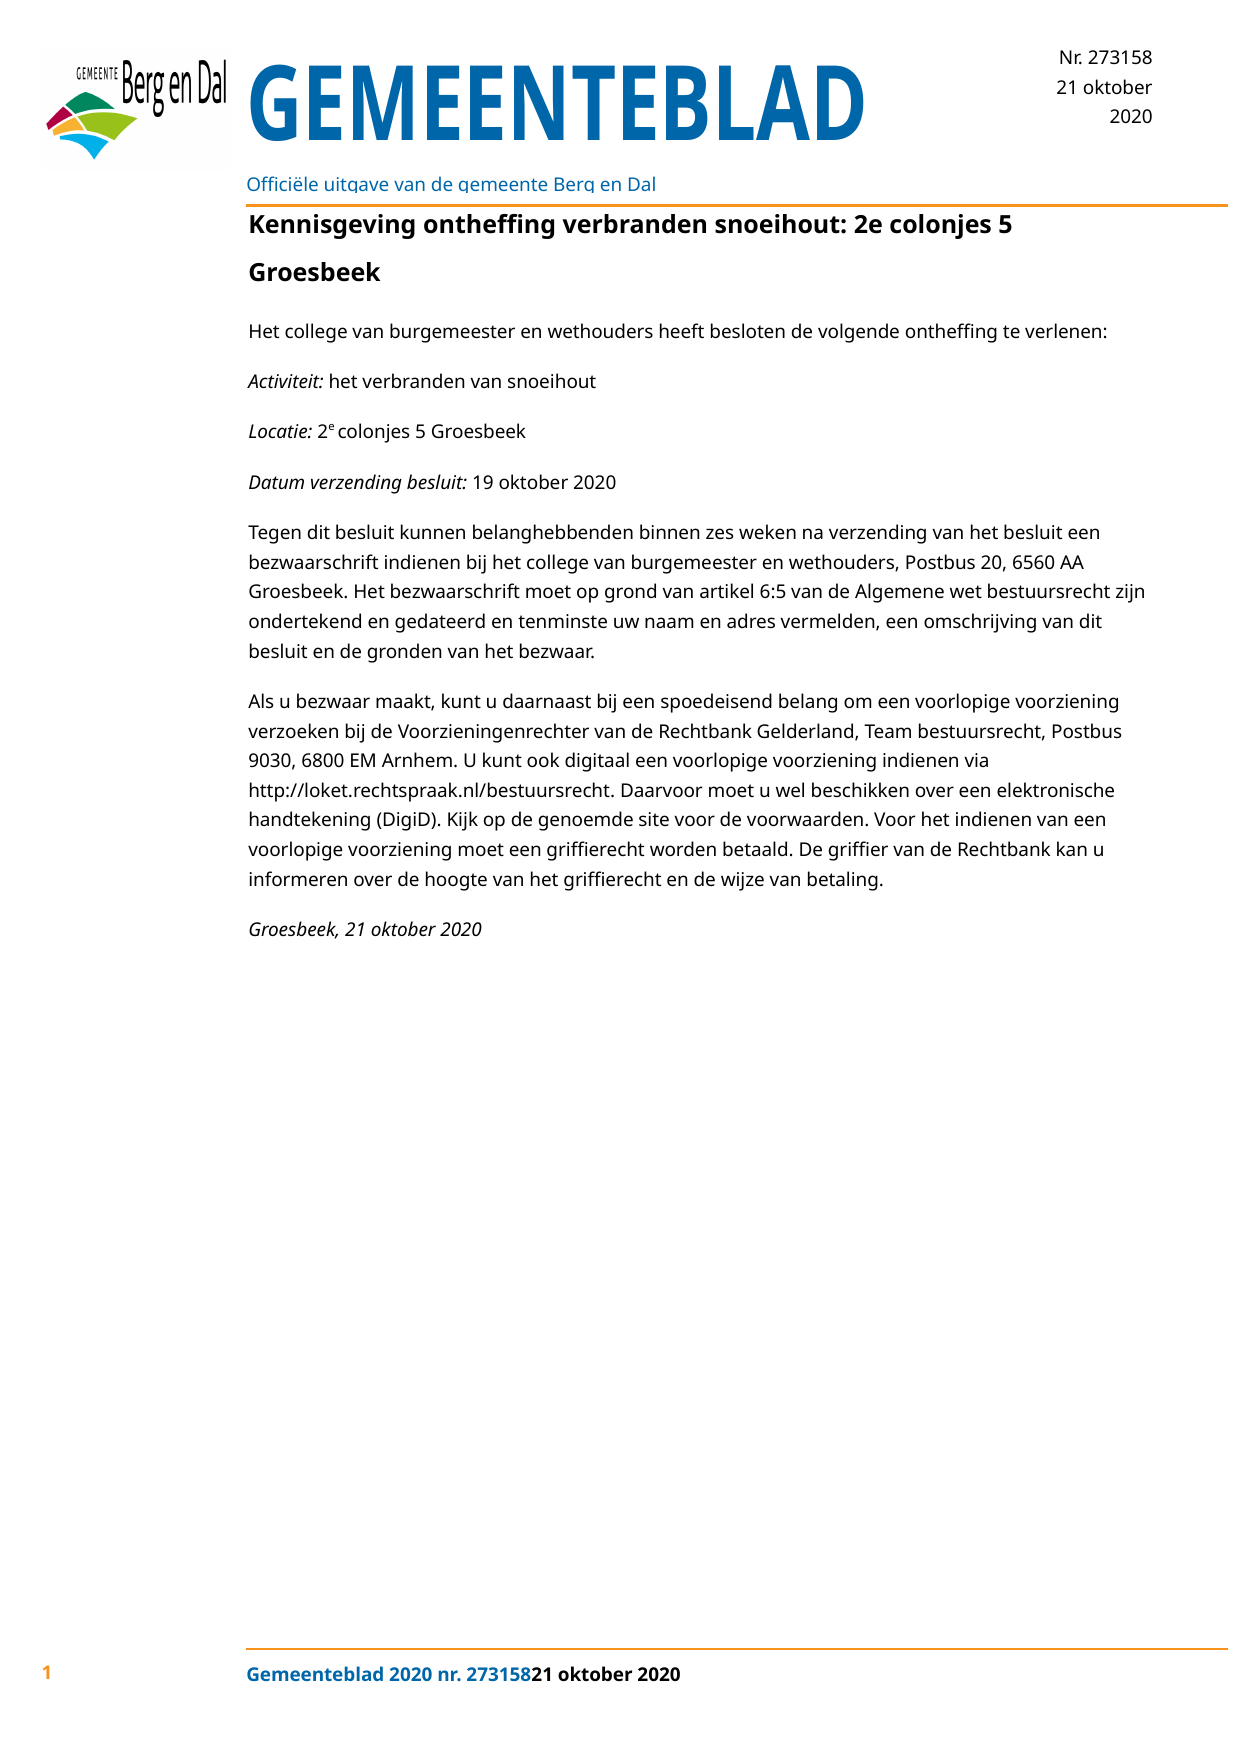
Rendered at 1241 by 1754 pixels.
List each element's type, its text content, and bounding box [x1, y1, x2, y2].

text Locatie: 2e colonjes 5 Groesbeek [248, 419, 1152, 444]
text Als u bezwaar maakt, kunt u daarnaast bij een spoedeisend belang om een voorlopige voorziening verzoeken bij de Voorzieningenrechter van de Rechtbank Gelderland, Team bestuursrecht, Postbus 9030, 6800 EM Arnhem. U kunt ook digitaal een voorlopige voorziening indienen via http://loket.rechtspraak.nl/bestuursrecht. Daarvoor moet u wel beschikken over een elektronische handtekening (DigiD). Kijk op de genoemde site voor de voorwaarden. Voor het indienen van een voorlopige voorziening moet een griffierecht worden betaald. De griffier van de Rechtbank kan u informeren over de hoogte van het griffierecht en de wijze van betaling. [248, 688, 1152, 892]
text Activiteit: het verbranden van snoeihout [248, 368, 1152, 394]
picture [41, 47, 231, 172]
text Datum verzending besluit: 19 oktober 2020 [248, 469, 1152, 495]
text Kennisgeving ontheffing verbranden snoeihout: 2e colonjes 5 Groesbeek [248, 207, 1152, 288]
text Groesbeek, 21 oktober 2020 [248, 916, 1152, 942]
text Tegen dit besluit kunnen belanghebbenden binnen zes weken na verzending van het besluit een bezwaarschrift indienen bij het college van burgemeester en wethouders, Postbus 20, 6560 AA Groesbeek. Het bezwaarschrift moet op grond van artikel 6:5 van de Algemene wet bestuursrecht zijn ondertekend en gedateerd en tenminste uw naam en adres vermelden, een omschrijving van dit besluit en de gronden van het bezwaar. [248, 519, 1152, 664]
text Het college van burgemeester en wethouders heeft besloten de volgende ontheffing te verlenen: [248, 318, 1152, 344]
